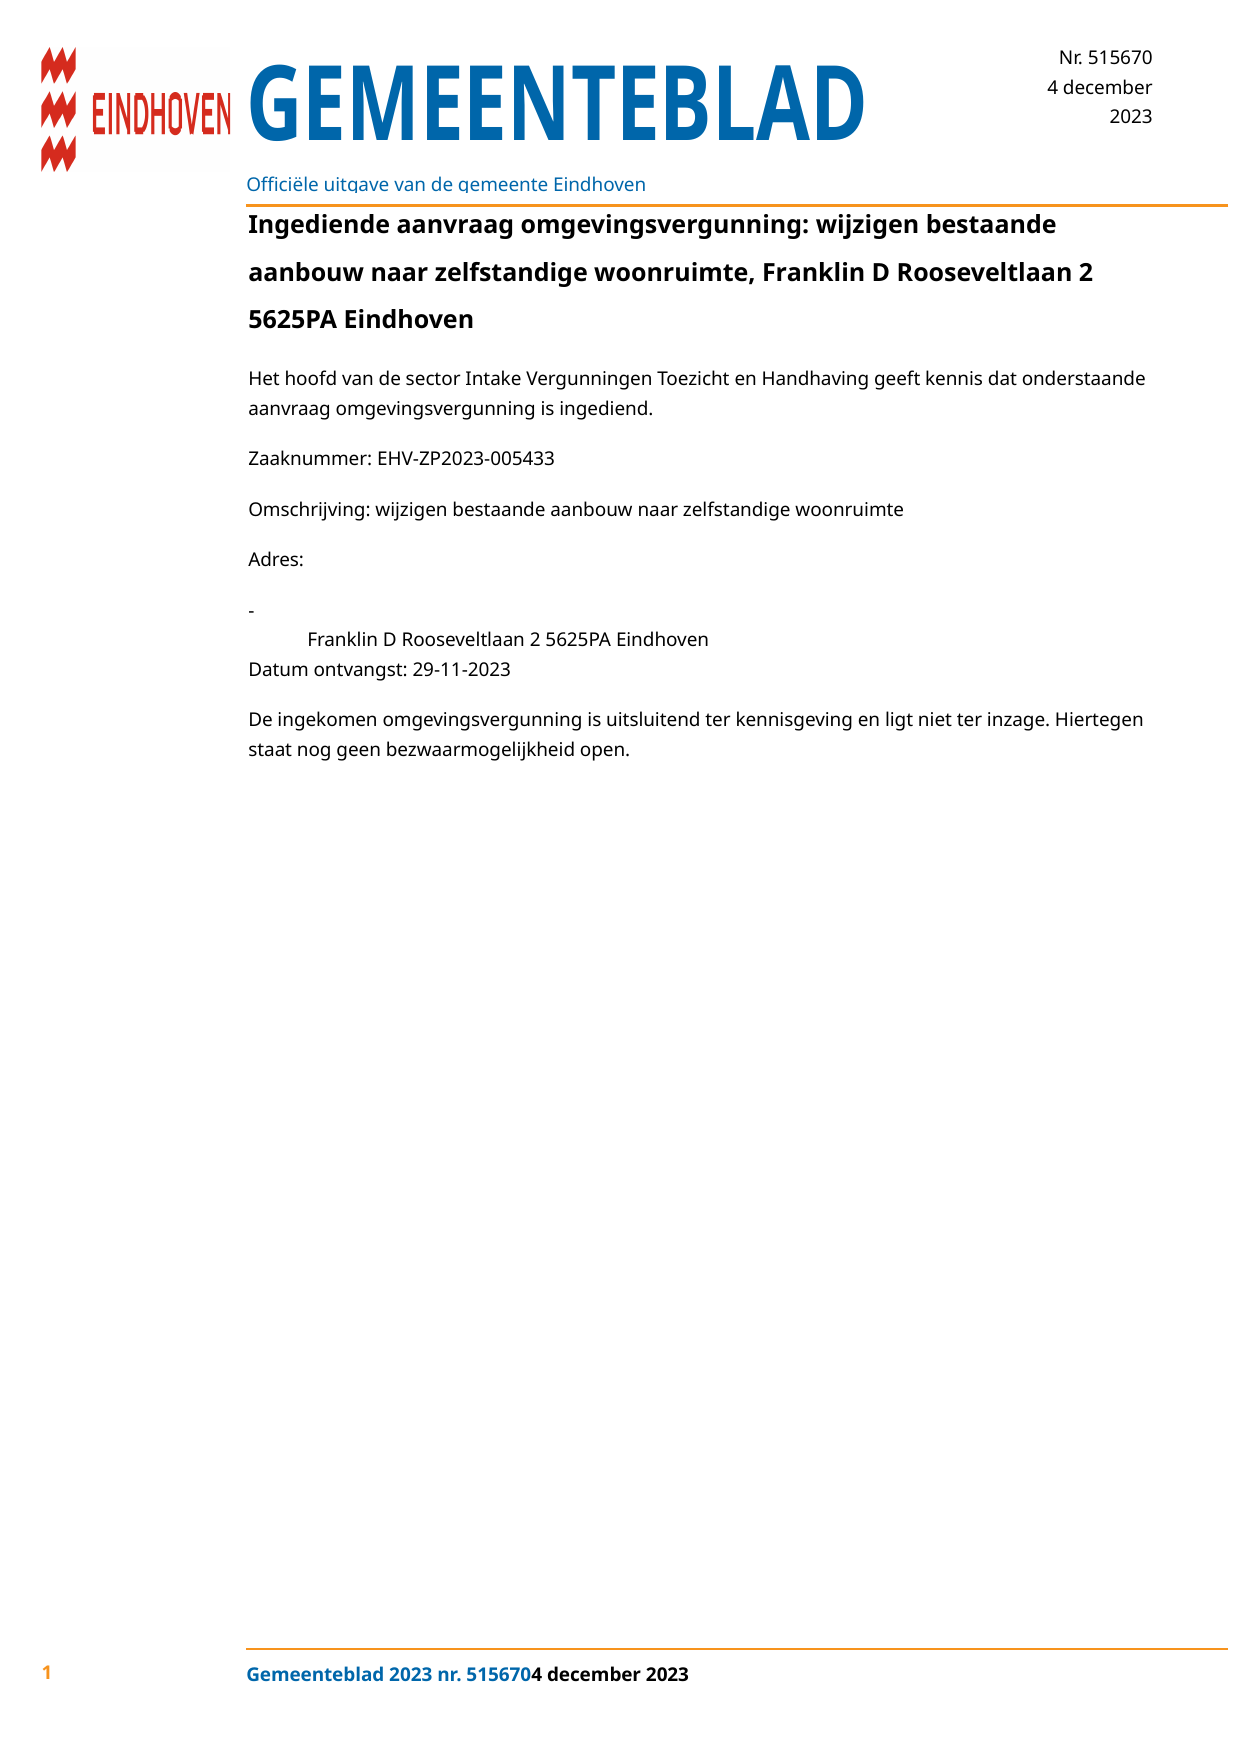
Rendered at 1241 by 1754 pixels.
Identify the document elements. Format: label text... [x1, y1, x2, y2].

picture [41, 47, 231, 172]
text Ingediende aanvraag omgevingsvergunning: wijzigen bestaande aanbouw naar zelfstandige woonruimte, Franklin D Rooseveltlaan 2 5625PA Eindhoven [248, 207, 1152, 336]
text Omschrijving: wijzigen bestaande aanbouw naar zelfstandige woonruimte [248, 496, 1152, 522]
text Het hoofd van de sector Intake Vergunningen Toezicht en Handhaving geeft kennis dat onderstaande aanvraag omgevingsvergunning is ingediend. [248, 366, 1152, 421]
text De ingekomen omgevingsvergunning is uitsluitend ter kennisgeving en ligt niet ter inzage. Hiertegen staat nog geen bezwaarmogelijkheid open. [248, 706, 1152, 762]
text Datum ontvangst: 29-11-2023 [248, 656, 1152, 682]
text Adres: [248, 546, 1152, 572]
text Zaaknummer: EHV-ZP2023-005433 [248, 446, 1152, 471]
list Franklin D Rooseveltlaan 2 5625PA Eindhoven [248, 626, 1152, 652]
